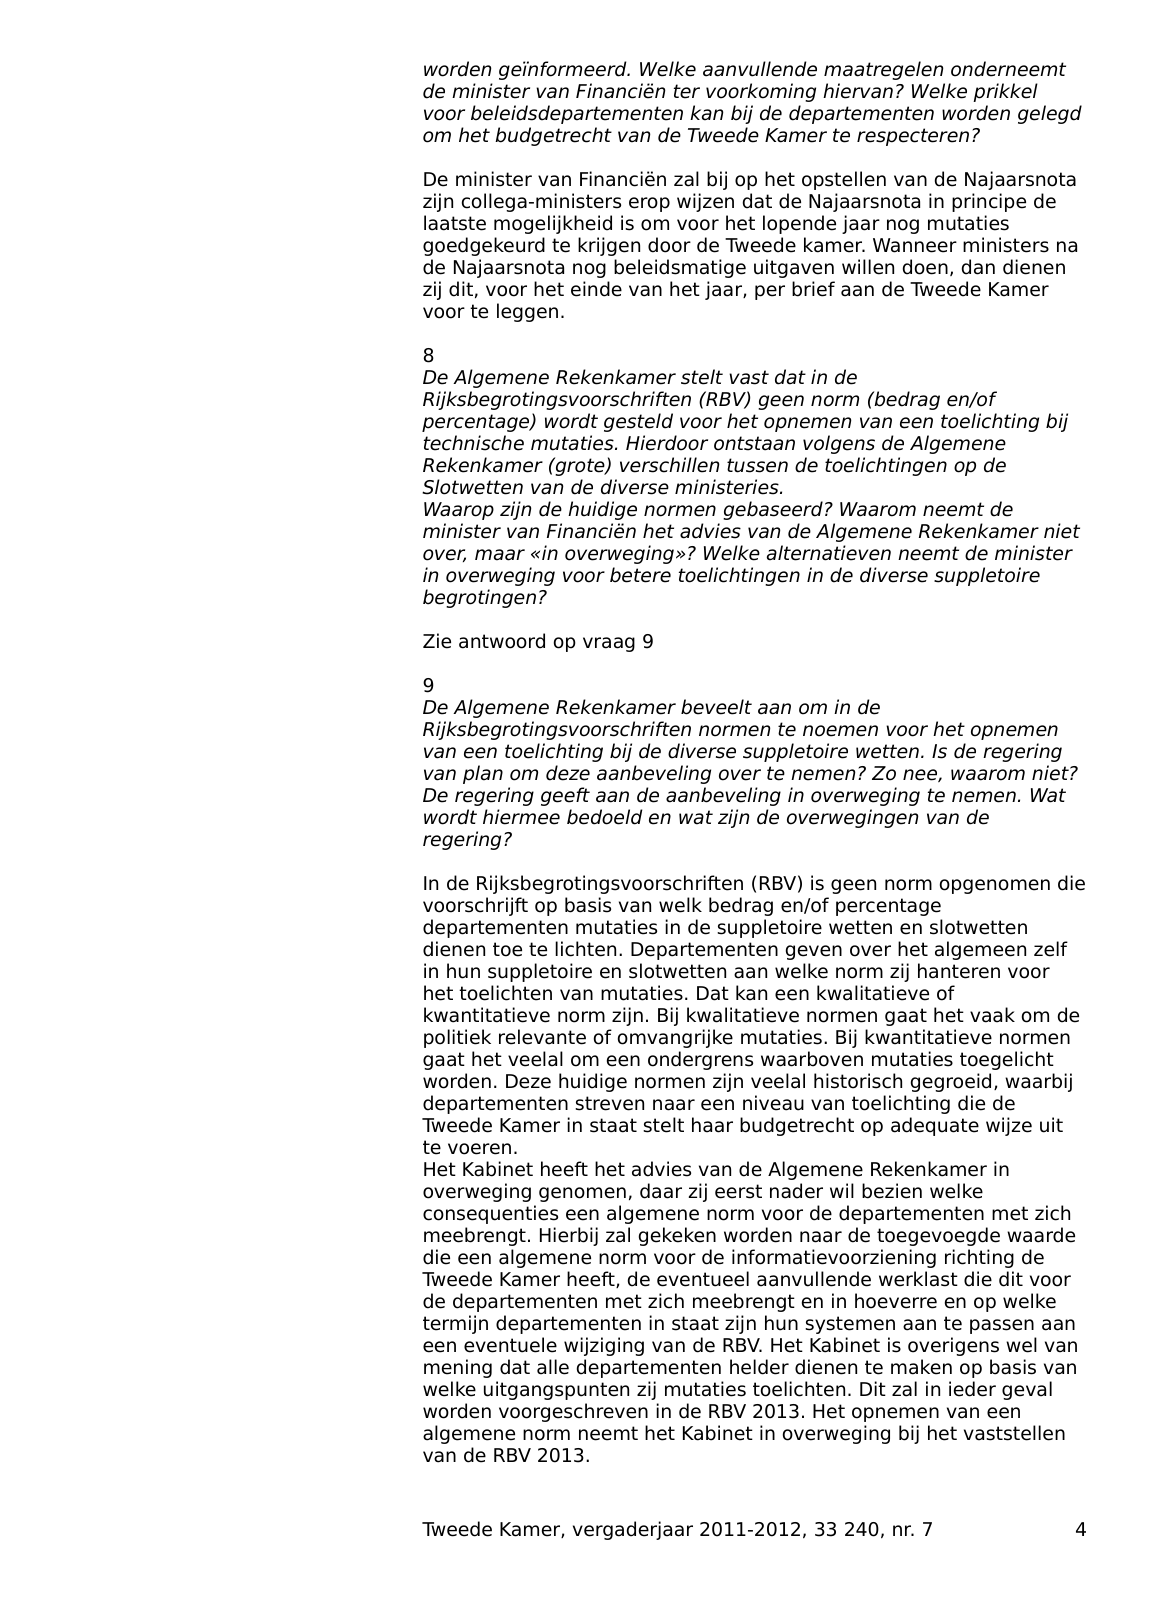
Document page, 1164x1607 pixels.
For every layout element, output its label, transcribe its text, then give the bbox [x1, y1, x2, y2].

text worden geïnformeerd. Welke aanvullende maatregelen onderneemt de minister van Financiën ter voorkoming hiervan? Welke prikkel voor beleidsdepartementen kan bij de departementen worden gelegd om het budgetrecht van de Tweede Kamer te respecteren? [422, 59, 1087, 147]
text 9 [422, 675, 1087, 697]
text De Algemene Rekenkamer stelt vast dat in de Rijksbegrotingsvoorschriften (RBV) geen norm (bedrag en/of percentage) wordt gesteld voor het opnemen van een toelichting bij technische mutaties. Hierdoor ontstaan volgens de Algemene Rekenkamer (grote) verschillen tussen de toelichtingen op de Slotwetten van de diverse ministeries. [422, 367, 1087, 499]
text Het Kabinet heeft het advies van de Algemene Rekenkamer in overweging genomen, daar zij eerst nader wil bezien welke consequenties een algemene norm voor de departementen met zich meebrengt. Hierbij zal gekeken worden naar de toegevoegde waarde die een algemene norm voor de informatievoorziening richting de Tweede Kamer heeft, de eventueel aanvullende werklast die dit voor de departementen met zich meebrengt en in hoeverre en op welke termijn departementen in staat zijn hun systemen aan te passen aan een eventuele wijziging van de RBV. Het Kabinet is overigens wel van mening dat alle departementen helder dienen te maken op basis van welke uitgangspunten zij mutaties toelichten. Dit zal in ieder geval worden voorgeschreven in de RBV 2013. Het opnemen van een algemene norm neemt het Kabinet in overweging bij het vaststellen van de RBV 2013. [422, 1159, 1087, 1467]
text Waarop zijn de huidige normen gebaseerd? Waarom neemt de minister van Financiën het advies van de Algemene Rekenkamer niet over, maar «in overweging»? Welke alternatieven neemt de minister in overweging voor betere toelichtingen in de diverse suppletoire begrotingen? [422, 499, 1087, 609]
text Zie antwoord op vraag 9 [422, 631, 1087, 653]
text 8 [422, 345, 1087, 367]
text De minister van Financiën zal bij op het opstellen van de Najaarsnota zijn collega-ministers erop wijzen dat de Najaarsnota in principe de laatste mogelijkheid is om voor het lopende jaar nog mutaties goedgekeurd te krijgen door de Tweede kamer. Wanneer ministers na de Najaarsnota nog beleidsmatige uitgaven willen doen, dan dienen zij dit, voor het einde van het jaar, per brief aan de Tweede Kamer voor te leggen. [422, 169, 1087, 323]
text In de Rijksbegrotingsvoorschriften (RBV) is geen norm opgenomen die voorschrijft op basis van welk bedrag en/of percentage departementen mutaties in de suppletoire wetten en slotwetten dienen toe te lichten. Departementen geven over het algemeen zelf in hun suppletoire en slotwetten aan welke norm zij hanteren voor het toelichten van mutaties. Dat kan een kwalitatieve of kwantitatieve norm zijn. Bij kwalitatieve normen gaat het vaak om de politiek relevante of omvangrijke mutaties. Bij kwantitatieve normen gaat het veelal om een ondergrens waarboven mutaties toegelicht worden. Deze huidige normen zijn veelal historisch gegroeid, waarbij departementen streven naar een niveau van toelichting die de Tweede Kamer in staat stelt haar budgetrecht op adequate wijze uit te voeren. [422, 873, 1087, 1159]
text De Algemene Rekenkamer beveelt aan om in de Rijksbegrotingsvoorschriften normen te noemen voor het opnemen van een toelichting bij de diverse suppletoire wetten. Is de regering van plan om deze aanbeveling over te nemen? Zo nee, waarom niet? De regering geeft aan de aanbeveling in overweging te nemen. Wat wordt hiermee bedoeld en wat zijn de overwegingen van de regering? [422, 697, 1087, 851]
